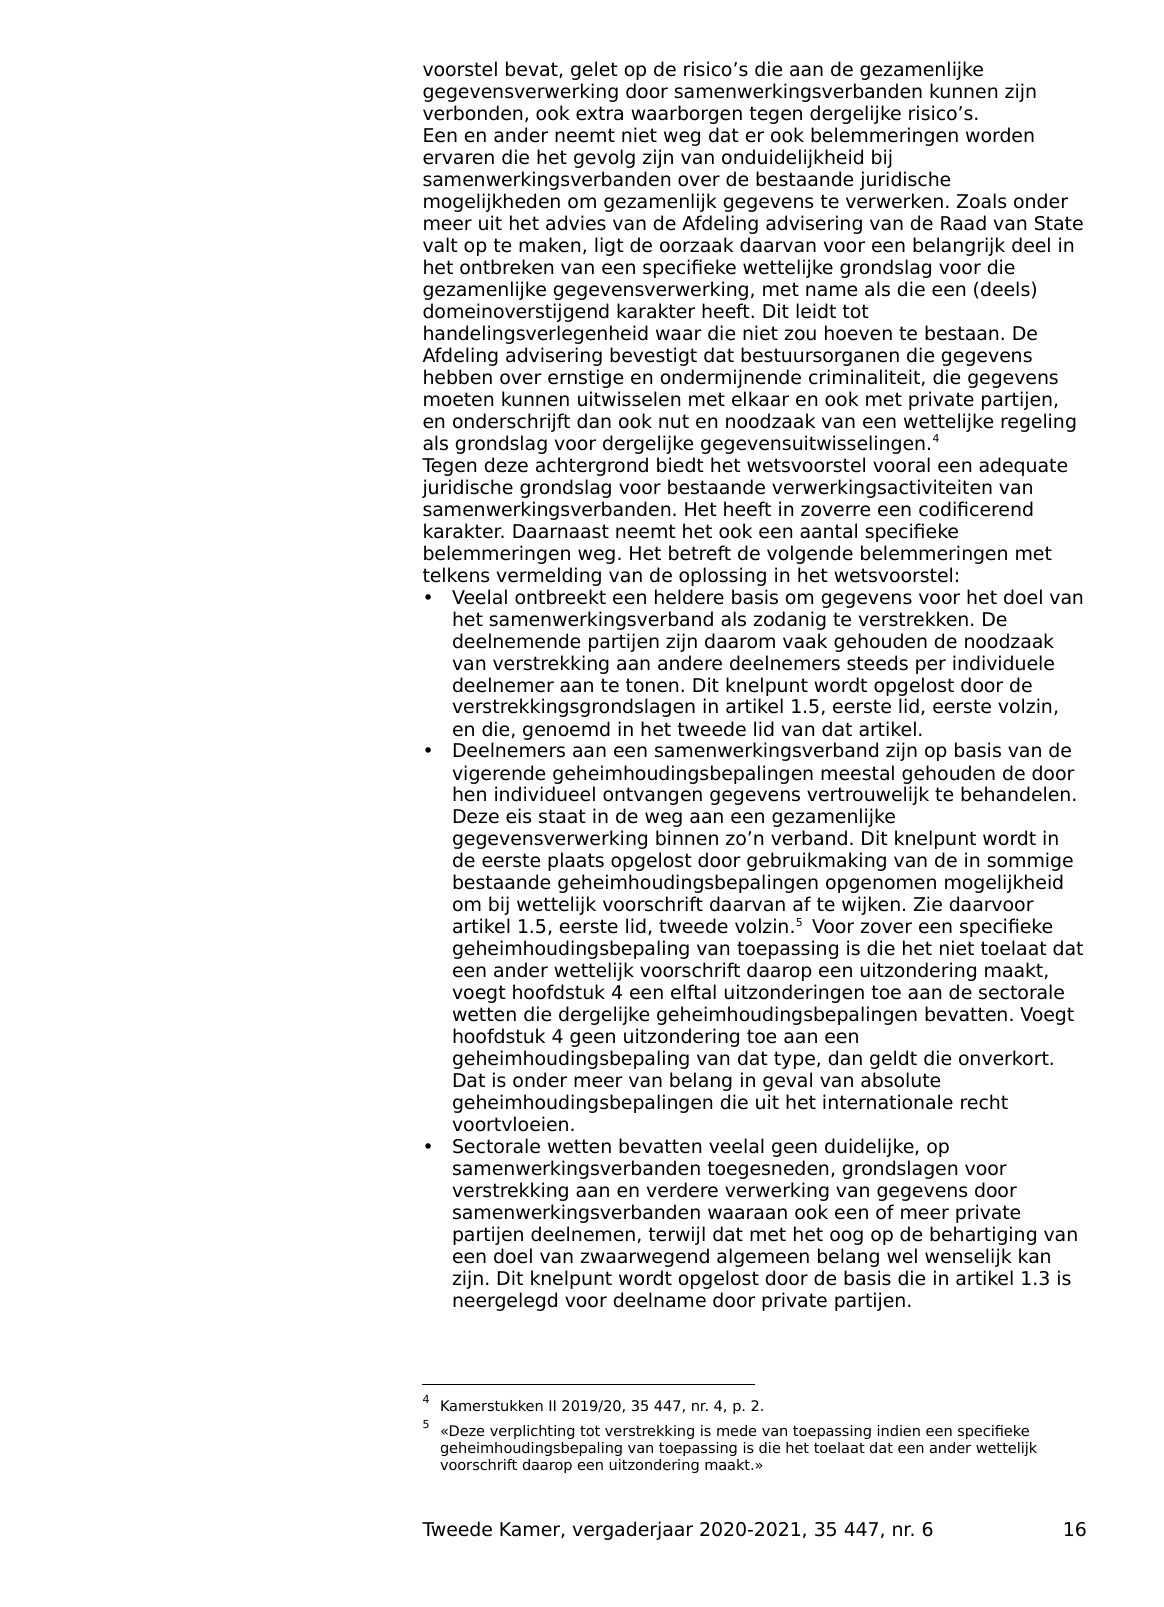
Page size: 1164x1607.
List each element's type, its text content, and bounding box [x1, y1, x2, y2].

text voorstel bevat, gelet op de risico’s die aan de gezamenlijke gegevensverwerking door samenwerkingsverbanden kunnen zijn verbonden, ook extra waarborgen tegen dergelijke risico’s. [422, 59, 1087, 125]
text Kamerstukken II 2019/20, 35 447, nr. 4, p. 2. [422, 1393, 1087, 1416]
text • Veelal ontbreekt een heldere basis om gegevens voor het doel van het samenwerkingsverband als zodanig te verstrekken. De deelnemende partijen zijn daarom vaak gehouden de noodzaak van verstrekking aan andere deelnemers steeds per individuele deelnemer aan te tonen. Dit knelpunt wordt opgelost door de verstrekkingsgrondslagen in artikel 1.5, eerste lid, eerste volzin, en die, genoemd in het tweede lid van dat artikel. [422, 587, 1087, 740]
text • Deelnemers aan een samenwerkingsverband zijn op basis van de vigerende geheimhoudingsbepalingen meestal gehouden de door hen individueel ontvangen gegevens vertrouwelijk te behandelen. Deze eis staat in de weg aan een gezamenlijke gegevensverwerking binnen zo’n verband. Dit knelpunt wordt in de eerste plaats opgelost door gebruikmaking van de in sommige bestaande geheimhoudingsbepalingen opgenomen mogelijkheid om bij wettelijk voorschrift daarvan af te wijken. Zie daarvoor artikel 1.5, eerste lid, tweede volzin. Voor zover een specifieke geheimhoudingsbepaling van toepassing is die het niet toelaat dat een ander wettelijk voorschrift daarop een uitzondering maakt, voegt hoofdstuk 4 een elftal uitzonderingen toe aan de sectorale wetten die dergelijke geheimhoudingsbepalingen bevatten. Voegt hoofdstuk 4 geen uitzondering toe aan een geheimhoudingsbepaling van dat type, dan geldt die onverkort. Dat is onder meer van belang in geval van absolute geheimhoudingsbepalingen die uit het internationale recht voortvloeien. [422, 740, 1087, 1136]
text Tegen deze achtergrond biedt het wetsvoorstel vooral een adequate juridische grondslag voor bestaande verwerkingsactiviteiten van samenwerkingsverbanden. Het heeft in zoverre een codificerend karakter. Daarnaast neemt het ook een aantal specifieke belemmeringen weg. Het betreft de volgende belemmeringen met telkens vermelding van de oplossing in het wetsvoorstel: [422, 455, 1087, 587]
text • Sectorale wetten bevatten veelal geen duidelijke, op samenwerkingsverbanden toegesneden, grondslagen voor verstrekking aan en verdere verwerking van gegevens door samenwerkingsverbanden waaraan ook een of meer private partijen deelnemen, terwijl dat met het oog op de behartiging van een doel van zwaarwegend algemeen belang wel wenselijk kan zijn. Dit knelpunt wordt opgelost door de basis die in artikel 1.3 is neergelegd voor deelname door private partijen. [422, 1136, 1087, 1312]
text Een en ander neemt niet weg dat er ook belemmeringen worden ervaren die het gevolg zijn van onduidelijkheid bij samenwerkingsverbanden over de bestaande juridische mogelijkheden om gezamenlijk gegevens te verwerken. Zoals onder meer uit het advies van de Afdeling advisering van de Raad van State valt op te maken, ligt de oorzaak daarvan voor een belangrijk deel in het ontbreken van een specifieke wettelijke grondslag voor die gezamenlijke gegevensverwerking, met name als die een (deels) domeinoverstijgend karakter heeft. Dit leidt tot handelingsverlegenheid waar die niet zou hoeven te bestaan. De Afdeling advisering bevestigt dat bestuursorganen die gegevens hebben over ernstige en ondermijnende criminaliteit, die gegevens moeten kunnen uitwisselen met elkaar en ook met private partijen, en onderschrijft dan ook nut en noodzaak van een wettelijke regeling als grondslag voor dergelijke gegevensuitwisselingen. [422, 125, 1087, 455]
text «Deze verplichting tot verstrekking is mede van toepassing indien een specifieke geheimhoudingsbepaling van toepassing is die het toelaat dat een ander wettelijk voorschrift daarop een uitzondering maakt.» [422, 1418, 1087, 1474]
